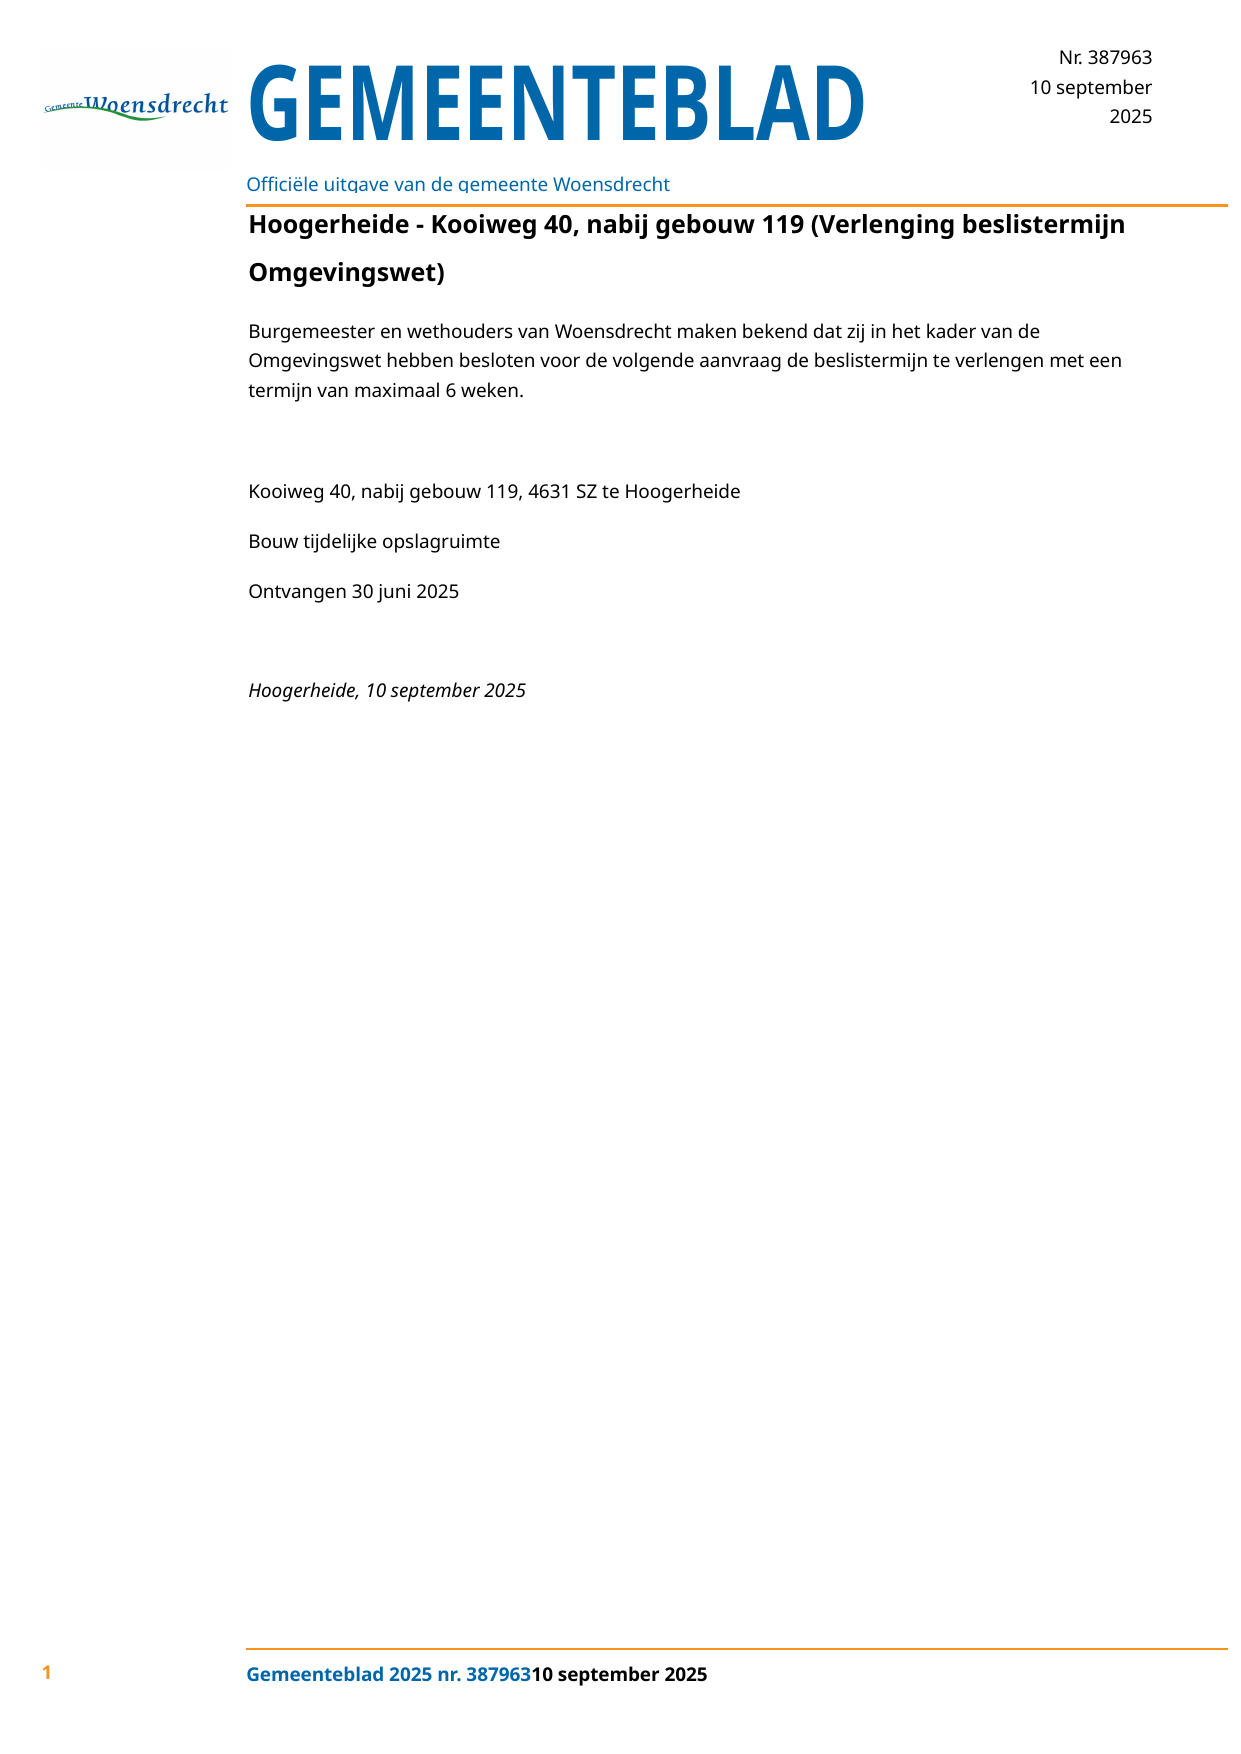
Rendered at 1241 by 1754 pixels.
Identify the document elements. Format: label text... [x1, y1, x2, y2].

picture [41, 47, 231, 172]
text Hoogerheide - Kooiweg 40, nabij gebouw 119 (Verlenging beslistermijn Omgevingswet) [248, 207, 1152, 288]
text Ontvangen 30 juni 2025 [248, 579, 1152, 604]
text Hoogerheide, 10 september 2025 [248, 677, 1152, 703]
text Burgemeester en wethouders van Woensdrecht maken bekend dat zij in het kader van de Omgevingswet hebben besloten voor de volgende aanvraag de beslistermijn te verlengen met een termijn van maximaal 6 weken. [248, 318, 1152, 403]
text Kooiweg 40, nabij gebouw 119, 4631 SZ te Hoogerheide [248, 478, 1152, 504]
text Bouw tijdelijke opslagruimte [248, 528, 1152, 554]
